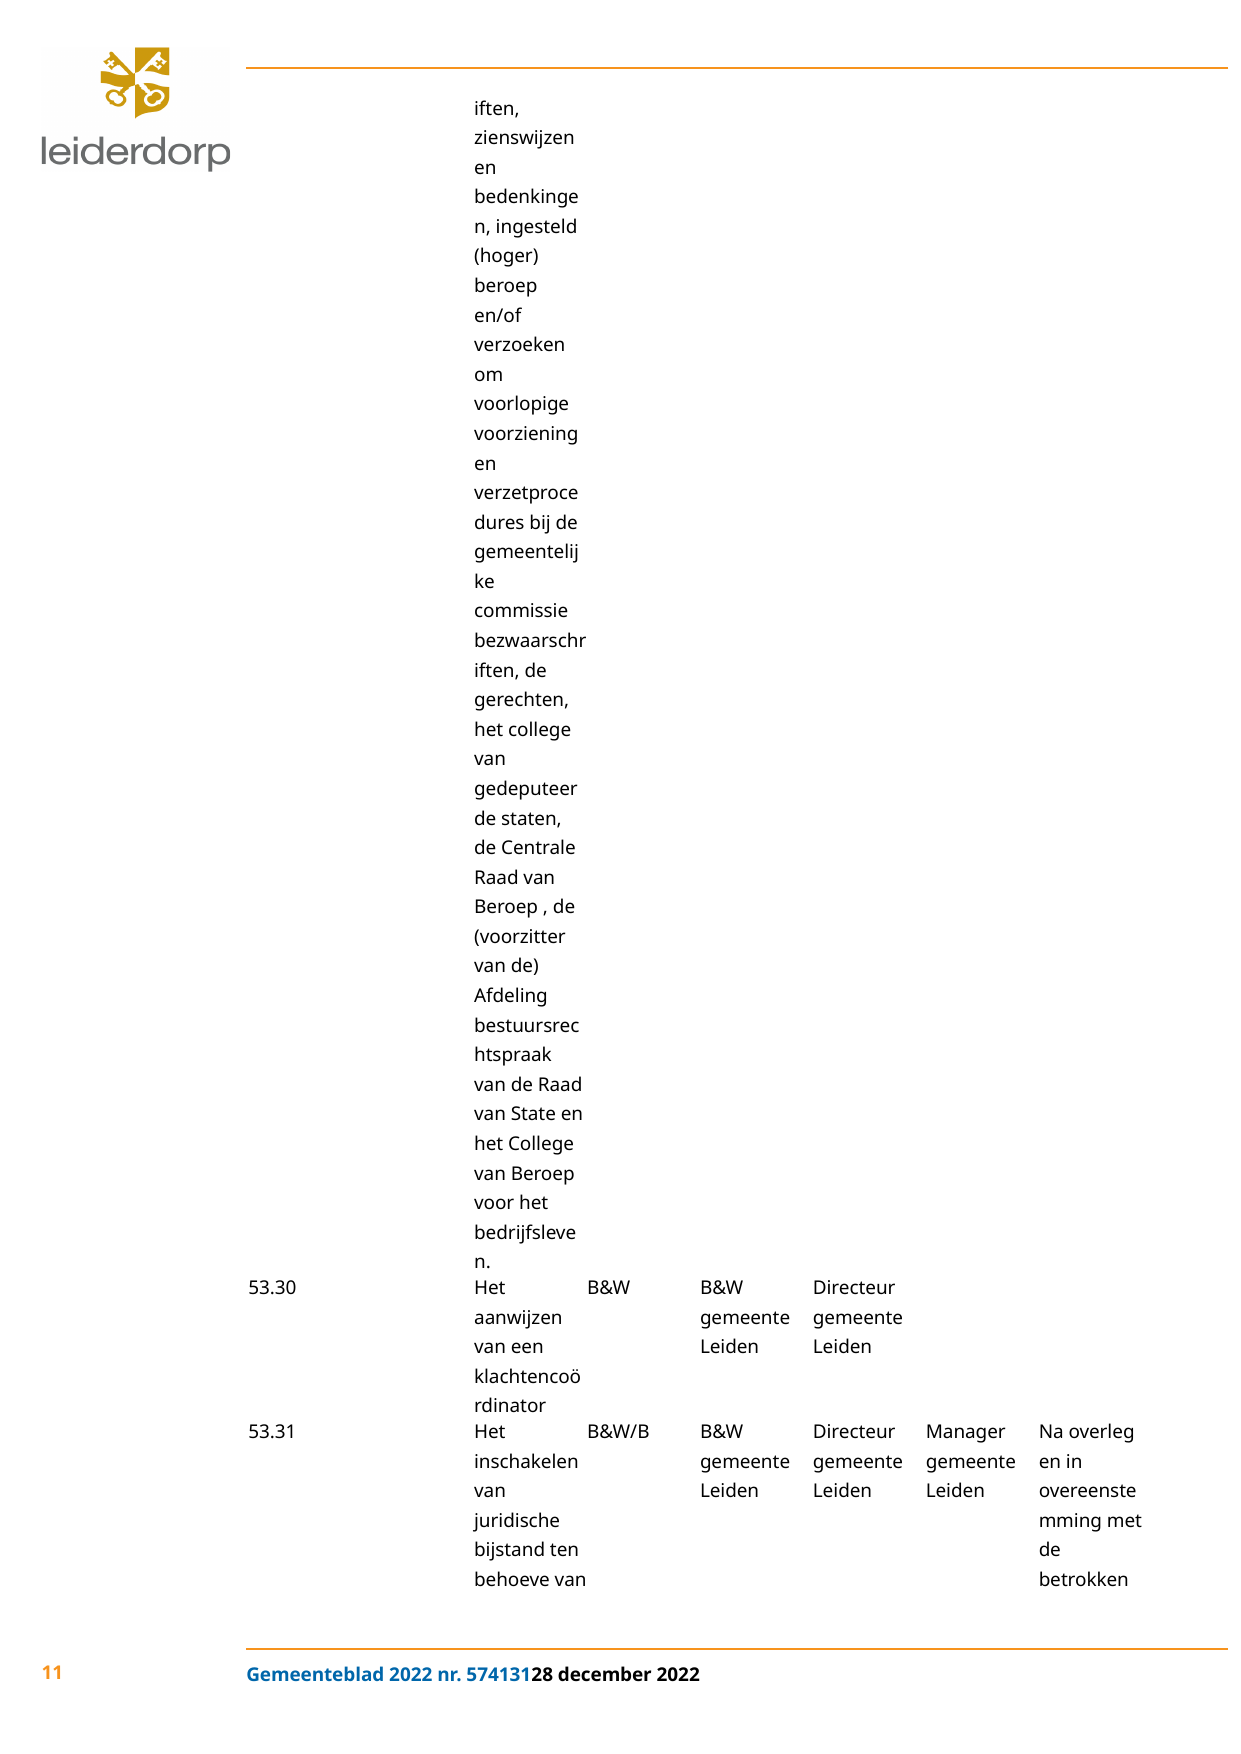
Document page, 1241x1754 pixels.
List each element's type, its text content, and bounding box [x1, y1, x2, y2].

picture [41, 47, 231, 172]
table_cell B&W/B [587, 1418, 700, 1592]
table_cell Manager gemeente Leiden [926, 1418, 1038, 1592]
table_cell [361, 95, 474, 1274]
table_cell iften, zienswijzen en bedenkingen, ingesteld (hoger) beroep en/of verzoeken om voorlopige voorziening en verzetprocedures bij de gemeentelijke commissie bezwaarschriften, de gerechten, het college van gedeputeerde staten, de Centrale Raad van Beroep , de (voorzitter van de) Afdeling bestuursrechtspraak van de Raad van State en het College van Beroep voor het bedrijfsleven. [474, 95, 587, 1274]
table_cell [1039, 95, 1152, 1274]
table_cell [248, 95, 361, 1274]
table_cell Directeur gemeente Leiden [813, 1418, 926, 1592]
table_cell B&W [587, 1274, 700, 1418]
table_cell 53.30 [248, 1274, 361, 1418]
table_cell [361, 1418, 474, 1592]
table_cell [361, 1274, 474, 1418]
table_cell 53.31 [248, 1418, 361, 1592]
table_cell B&W gemeente Leiden [700, 1418, 813, 1592]
table_cell Het inschakelen van juridische bijstand ten behoeve van [474, 1418, 587, 1592]
table_cell [926, 95, 1038, 1274]
table_cell [1039, 1274, 1152, 1418]
table_cell Directeur gemeente Leiden [813, 1274, 926, 1418]
table_cell [700, 95, 813, 1274]
table_cell Het aanwijzen van een klachtencoördinator [474, 1274, 587, 1418]
table_cell B&W gemeente Leiden [700, 1274, 813, 1418]
table_cell Na overleg en in overeenstemming met de betrokken [1039, 1418, 1152, 1592]
table_cell [813, 95, 926, 1274]
table_cell [587, 95, 700, 1274]
table_cell [926, 1274, 1038, 1418]
